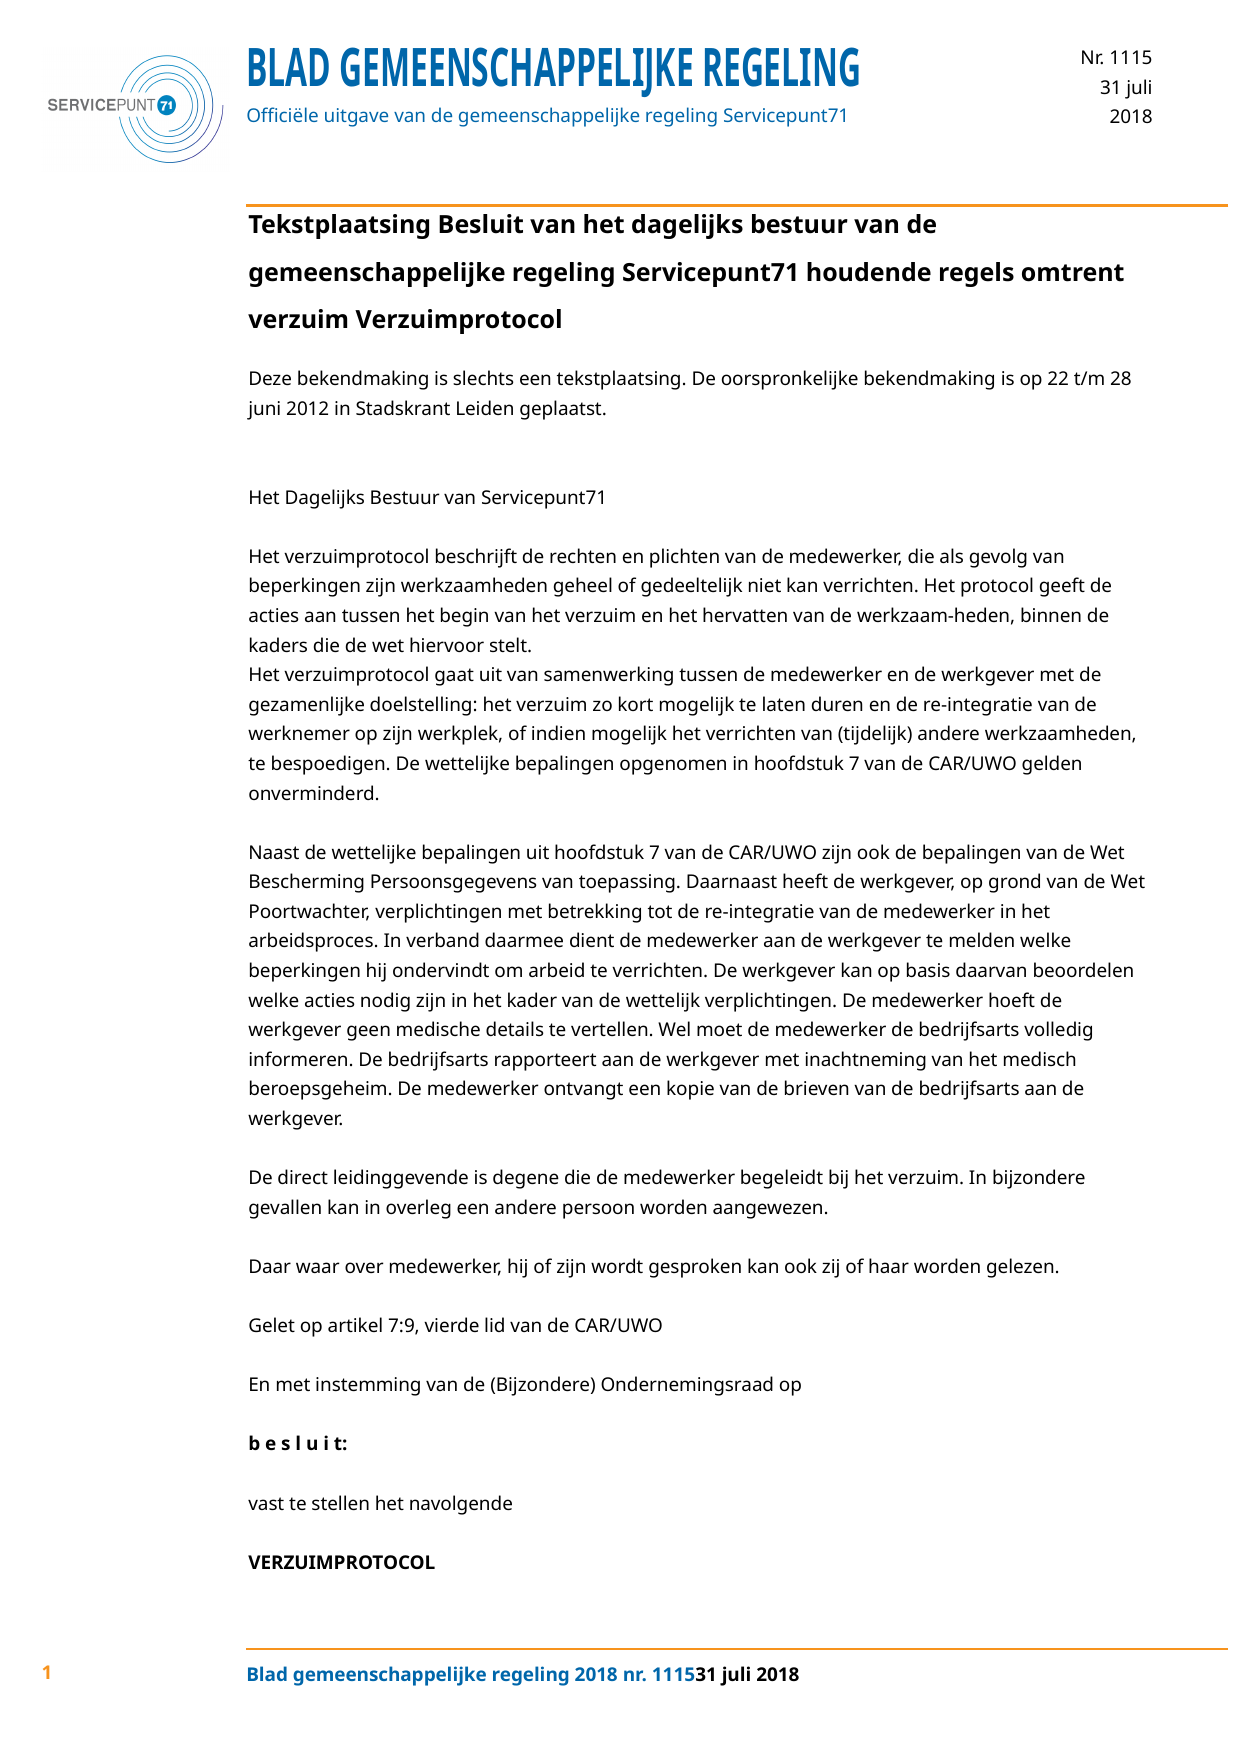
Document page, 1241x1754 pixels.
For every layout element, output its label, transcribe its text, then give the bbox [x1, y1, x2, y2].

text Tekstplaatsing Besluit van het dagelijks bestuur van de gemeenschappelijke regeling Servicepunt71 houdende regels omtrent verzuim Verzuimprotocol [248, 207, 1152, 336]
text De direct leidinggevende is degene die de medewerker begeleidt bij het verzuim. In bijzondere gevallen kan in overleg een andere persoon worden aangewezen. [248, 1164, 1152, 1219]
text Naast de wettelijke bepalingen uit hoofdstuk 7 van de CAR/UWO zijn ook de bepalingen van de Wet Bescherming Persoonsgegevens van toepassing. Daarnaast heeft de werkgever, op grond van de Wet Poortwachter, verplichtingen met betrekking tot de re-integratie van de medewerker in het arbeidsproces. In verband daarmee dient de medewerker aan de werkgever te melden welke beperkingen hij ondervindt om arbeid te verrichten. De werkgever kan op basis daarvan beoordelen welke acties nodig zijn in het kader van de wettelijk verplichtingen. De medewerker hoeft de werkgever geen medische details te vertellen. Wel moet de medewerker de bedrijfsarts volledig informeren. De bedrijfsarts rapporteert aan de werkgever met inachtneming van het medisch beroepsgeheim. De medewerker ontvangt een kopie van de brieven van de bedrijfsarts aan de werkgever. [248, 839, 1152, 1131]
text En met instemming van de (Bijzondere) Ondernemingsraad op [248, 1371, 1152, 1397]
text Het verzuimprotocol gaat uit van samenwerking tussen de medewerker en de werkgever met de gezamenlijke doelstelling: het verzuim zo kort mogelijk te laten duren en de re-integratie van de werknemer op zijn werkplek, of indien mogelijk het verrichten van (tijdelijk) andere werkzaamheden, te bespoedigen. De wettelijke bepalingen opgenomen in hoofdstuk 7 van de CAR/UWO gelden onverminderd. [248, 661, 1152, 805]
text Het Dagelijks Bestuur van Servicepunt71 [248, 484, 1152, 509]
text Deze bekendmaking is slechts een tekstplaatsing. De oorspronkelijke bekendmaking is op 22 t/m 28 juni 2012 in Stadskrant Leiden geplaatst. [248, 366, 1152, 421]
text vast te stellen het navolgende [248, 1490, 1152, 1515]
text Gelet op artikel 7:9, vierde lid van de CAR/UWO [248, 1312, 1152, 1338]
picture [41, 47, 231, 172]
text b e s l u i t: [248, 1431, 1152, 1456]
text Het verzuimprotocol beschrijft de rechten en plichten van de medewerker, die als gevolg van beperkingen zijn werkzaamheden geheel of gedeeltelijk niet kan verrichten. Het protocol geeft de acties aan tussen het begin van het verzuim en het hervatten van de werkzaam-heden, binnen de kaders die de wet hiervoor stelt. [248, 543, 1152, 657]
text VERZUIMPROTOCOL [248, 1549, 1152, 1574]
text Daar waar over medewerker, hij of zijn wordt gesproken kan ook zij of haar worden gelezen. [248, 1253, 1152, 1279]
